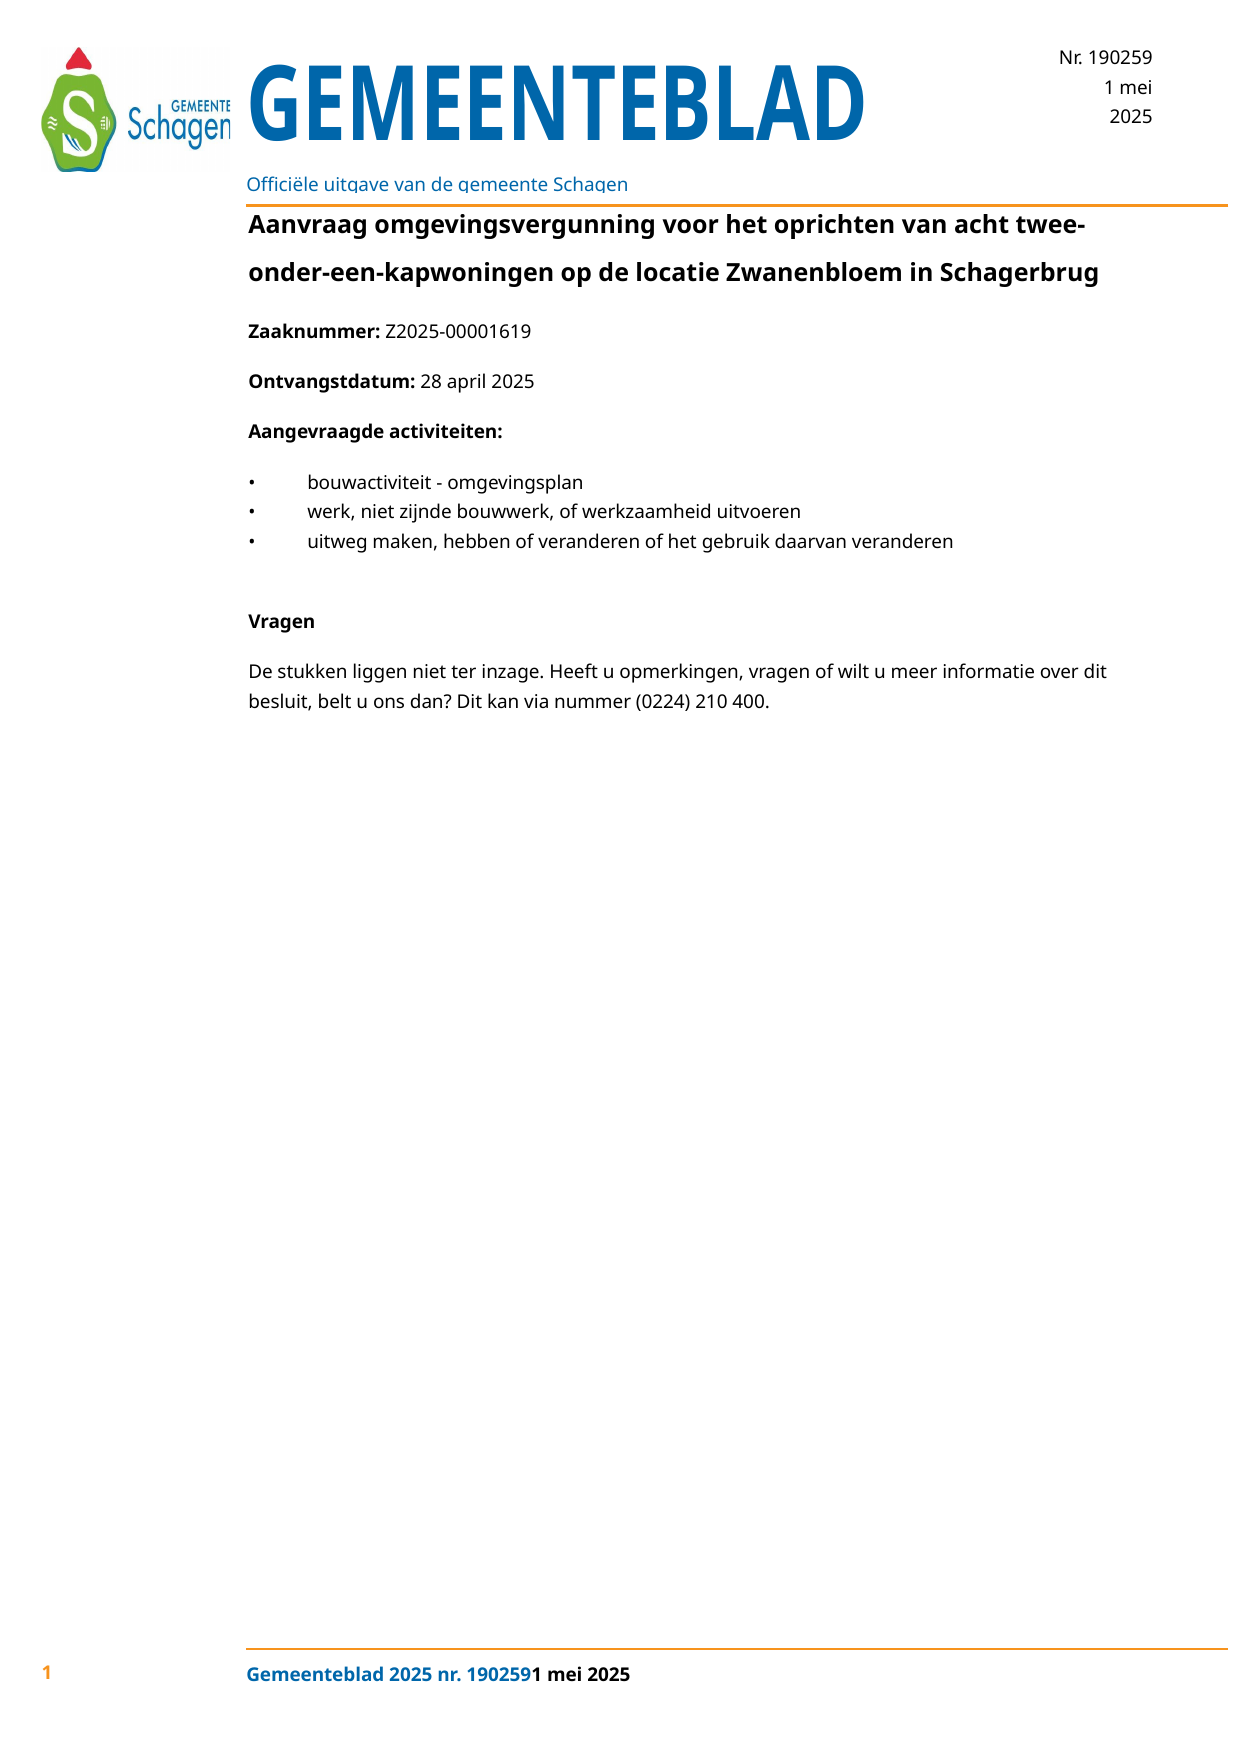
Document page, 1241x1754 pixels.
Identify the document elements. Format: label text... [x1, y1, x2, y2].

text De stukken liggen niet ter inzage. Heeft u opmerkingen, vragen of wilt u meer informatie over dit besluit, belt u ons dan? Dit kan via nummer (0224) 210 400. [248, 659, 1152, 714]
list werk, niet zijnde bouwwerk, of werkzaamheid uitvoeren [248, 499, 1152, 524]
text Ontvangstdatum: 28 april 2025 [248, 368, 1152, 394]
list uitweg maken, hebben of veranderen of het gebruik daarvan veranderen [248, 528, 1152, 554]
text Aangevraagde activiteiten: [248, 419, 1152, 444]
picture [41, 47, 231, 172]
text Vragen [248, 608, 1152, 634]
text Aanvraag omgevingsvergunning voor het oprichten van acht twee-onder-een-kapwoningen op de locatie Zwanenbloem in Schagerbrug [248, 207, 1152, 288]
text Zaaknummer: Z2025-00001619 [248, 318, 1152, 344]
list bouwactiviteit - omgevingsplan [248, 469, 1152, 495]
